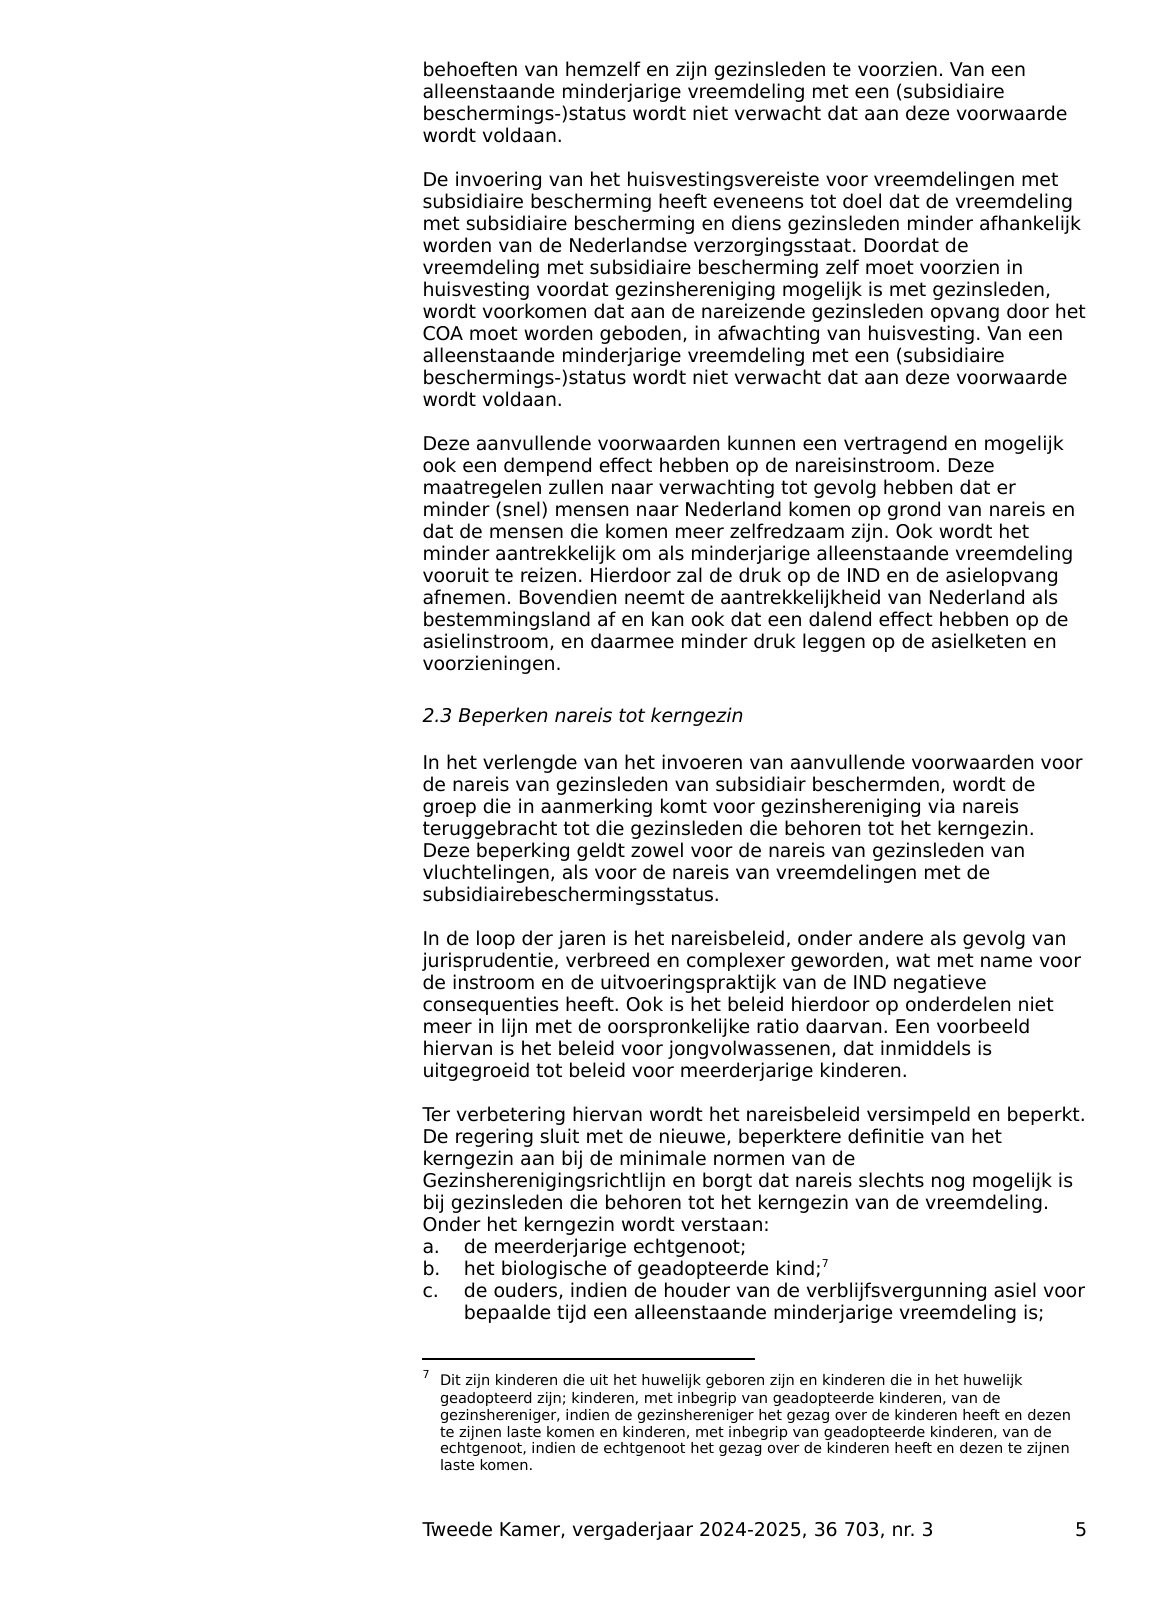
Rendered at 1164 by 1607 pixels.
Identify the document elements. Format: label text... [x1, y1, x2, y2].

text Dit zijn kinderen die uit het huwelijk geboren zijn en kinderen die in het huwelijk geadopteerd zijn; kinderen, met inbegrip van geadopteerde kinderen, van de gezinshereniger, indien de gezinshereniger het gezag over de kinderen heeft en dezen te zijnen laste komen en kinderen, met inbegrip van geadopteerde kinderen, van de echtgenoot, indien de echtgenoot het gezag over de kinderen heeft en dezen te zijnen laste komen. [422, 1368, 1087, 1474]
text In het verlengde van het invoeren van aanvullende voorwaarden voor de nareis van gezinsleden van subsidiair beschermden, wordt de groep die in aanmerking komt voor gezinshereniging via nareis teruggebracht tot die gezinsleden die behoren tot het kerngezin. Deze beperking geldt zowel voor de nareis van gezinsleden van vluchtelingen, als voor de nareis van vreemdelingen met de subsidiairebeschermingsstatus. [422, 752, 1087, 906]
text De invoering van het huisvestingsvereiste voor vreemdelingen met subsidiaire bescherming heeft eveneens tot doel dat de vreemdeling met subsidiaire bescherming en diens gezinsleden minder afhankelijk worden van de Nederlandse verzorgingsstaat. Doordat de vreemdeling met subsidiaire bescherming zelf moet voorzien in huisvesting voordat gezinshereniging mogelijk is met gezinsleden, wordt voorkomen dat aan de nareizende gezinsleden opvang door het COA moet worden geboden, in afwachting van huisvesting. Van een alleenstaande minderjarige vreemdeling met een (subsidiaire beschermings-)status wordt niet verwacht dat aan deze voorwaarde wordt voldaan. [422, 169, 1087, 411]
text Deze aanvullende voorwaarden kunnen een vertragend en mogelijk ook een dempend effect hebben op de nareisinstroom. Deze maatregelen zullen naar verwachting tot gevolg hebben dat er minder (snel) mensen naar Nederland komen op grond van nareis en dat de mensen die komen meer zelfredzaam zijn. Ook wordt het minder aantrekkelijk om als minderjarige alleenstaande vreemdeling vooruit te reizen. Hierdoor zal de druk op de IND en de asielopvang afnemen. Bovendien neemt de aantrekkelijkheid van Nederland als bestemmingsland af en kan ook dat een dalend effect hebben op de asielinstroom, en daarmee minder druk leggen op de asielketen en voorzieningen. [422, 433, 1087, 675]
text b. het biologische of geadopteerde kind; [422, 1258, 1087, 1280]
subtitle 2.3 Beperken nareis tot kerngezin [422, 705, 1087, 727]
text In de loop der jaren is het nareisbeleid, onder andere als gevolg van jurisprudentie, verbreed en complexer geworden, wat met name voor de instroom en de uitvoeringspraktijk van de IND negatieve consequenties heeft. Ook is het beleid hierdoor op onderdelen niet meer in lijn met de oorspronkelijke ratio daarvan. Een voorbeeld hiervan is het beleid voor jongvolwassenen, dat inmiddels is uitgegroeid tot beleid voor meerderjarige kinderen. [422, 928, 1087, 1082]
text a. de meerderjarige echtgenoot; [422, 1236, 1087, 1258]
text behoeften van hemzelf en zijn gezinsleden te voorzien. Van een alleenstaande minderjarige vreemdeling met een (subsidiaire beschermings-)status wordt niet verwacht dat aan deze voorwaarde wordt voldaan. [422, 59, 1087, 147]
text c. de ouders, indien de houder van de verblijfsvergunning asiel voor bepaalde tijd een alleenstaande minderjarige vreemdeling is; [422, 1280, 1087, 1324]
text Ter verbetering hiervan wordt het nareisbeleid versimpeld en beperkt. De regering sluit met de nieuwe, beperktere definitie van het kerngezin aan bij de minimale normen van de Gezinsherenigingsrichtlijn en borgt dat nareis slechts nog mogelijk is bij gezinsleden die behoren tot het kerngezin van de vreemdeling. Onder het kerngezin wordt verstaan: [422, 1104, 1087, 1236]
